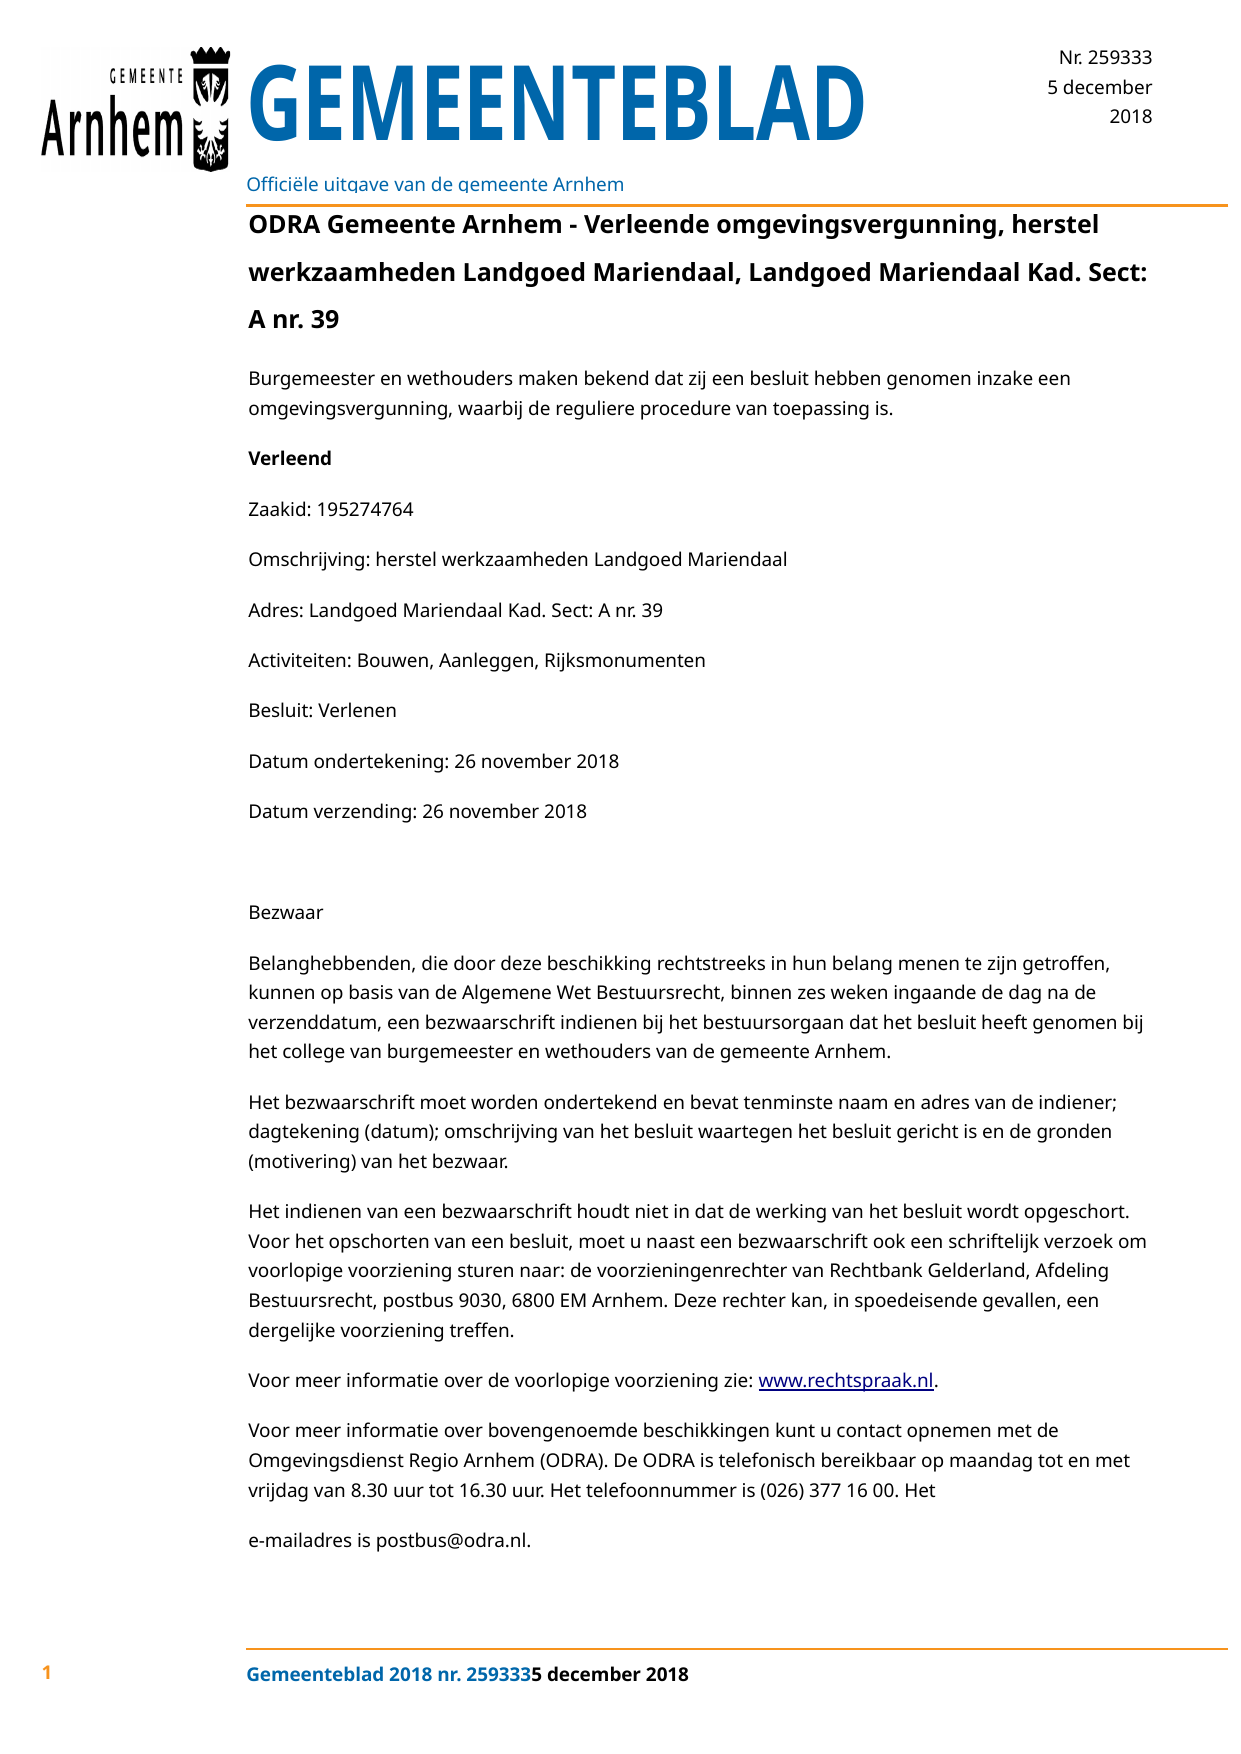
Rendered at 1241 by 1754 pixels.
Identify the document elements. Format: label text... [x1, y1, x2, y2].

text Het bezwaarschrift moet worden ondertekend en bevat tenminste naam en adres van de indiener; dagtekening (datum); omschrijving van het besluit waartegen het besluit gericht is en de gronden (motivering) van het bezwaar. [248, 1089, 1152, 1174]
text Omschrijving: herstel werkzaamheden Landgoed Mariendaal [248, 546, 1152, 572]
text Burgemeester en wethouders maken bekend dat zij een besluit hebben genomen inzake een omgevingsvergunning, waarbij de reguliere procedure van toepassing is. [248, 366, 1152, 421]
picture [41, 47, 231, 172]
text Voor meer informatie over de voorlopige voorziening zie: www.rechtspraak.nl. [248, 1367, 1152, 1393]
text Datum verzending: 26 november 2018 [248, 798, 1152, 824]
text Activiteiten: Bouwen, Aanleggen, Rijksmonumenten [248, 647, 1152, 673]
text Voor meer informatie over bovengenoemde beschikkingen kunt u contact opnemen met de Omgevingsdienst Regio Arnhem (ODRA). De ODRA is telefonisch bereikbaar op maandag tot en met vrijdag van 8.30 uur tot 16.30 uur. Het telefoonnummer is (026) 377 16 00. Het [248, 1418, 1152, 1502]
text Belanghebbenden, die door deze beschikking rechtstreeks in hun belang menen te zijn getroffen, kunnen op basis van de Algemene Wet Bestuursrecht, binnen zes weken ingaande de dag na de verzenddatum, een bezwaarschrift indienen bij het bestuursorgaan dat het besluit heeft genomen bij het college van burgemeester en wethouders van de gemeente Arnhem. [248, 950, 1152, 1064]
text Verleend [248, 446, 1152, 471]
text Adres: Landgoed Mariendaal Kad. Sect: A nr. 39 [248, 597, 1152, 622]
text ODRA Gemeente Arnhem - Verleende omgevingsvergunning, herstel werkzaamheden Landgoed Mariendaal, Landgoed Mariendaal Kad. Sect: A nr. 39 [248, 207, 1152, 336]
text e-mailadres is postbus@odra.nl. [248, 1527, 1152, 1553]
text Datum ondertekening: 26 november 2018 [248, 748, 1152, 774]
text Bezwaar [248, 899, 1152, 925]
text Zaakid: 195274764 [248, 496, 1152, 522]
text Het indienen van een bezwaarschrift houdt niet in dat de werking van het besluit wordt opgeschort. Voor het opschorten van een besluit, moet u naast een bezwaarschrift ook een schriftelijk verzoek om voorlopige voorziening sturen naar: de voorzieningenrechter van Rechtbank Gelderland, Afdeling Bestuursrecht, postbus 9030, 6800 EM Arnhem. Deze rechter kan, in spoedeisende gevallen, een dergelijke voorziening treffen. [248, 1198, 1152, 1342]
text Besluit: Verlenen [248, 698, 1152, 723]
